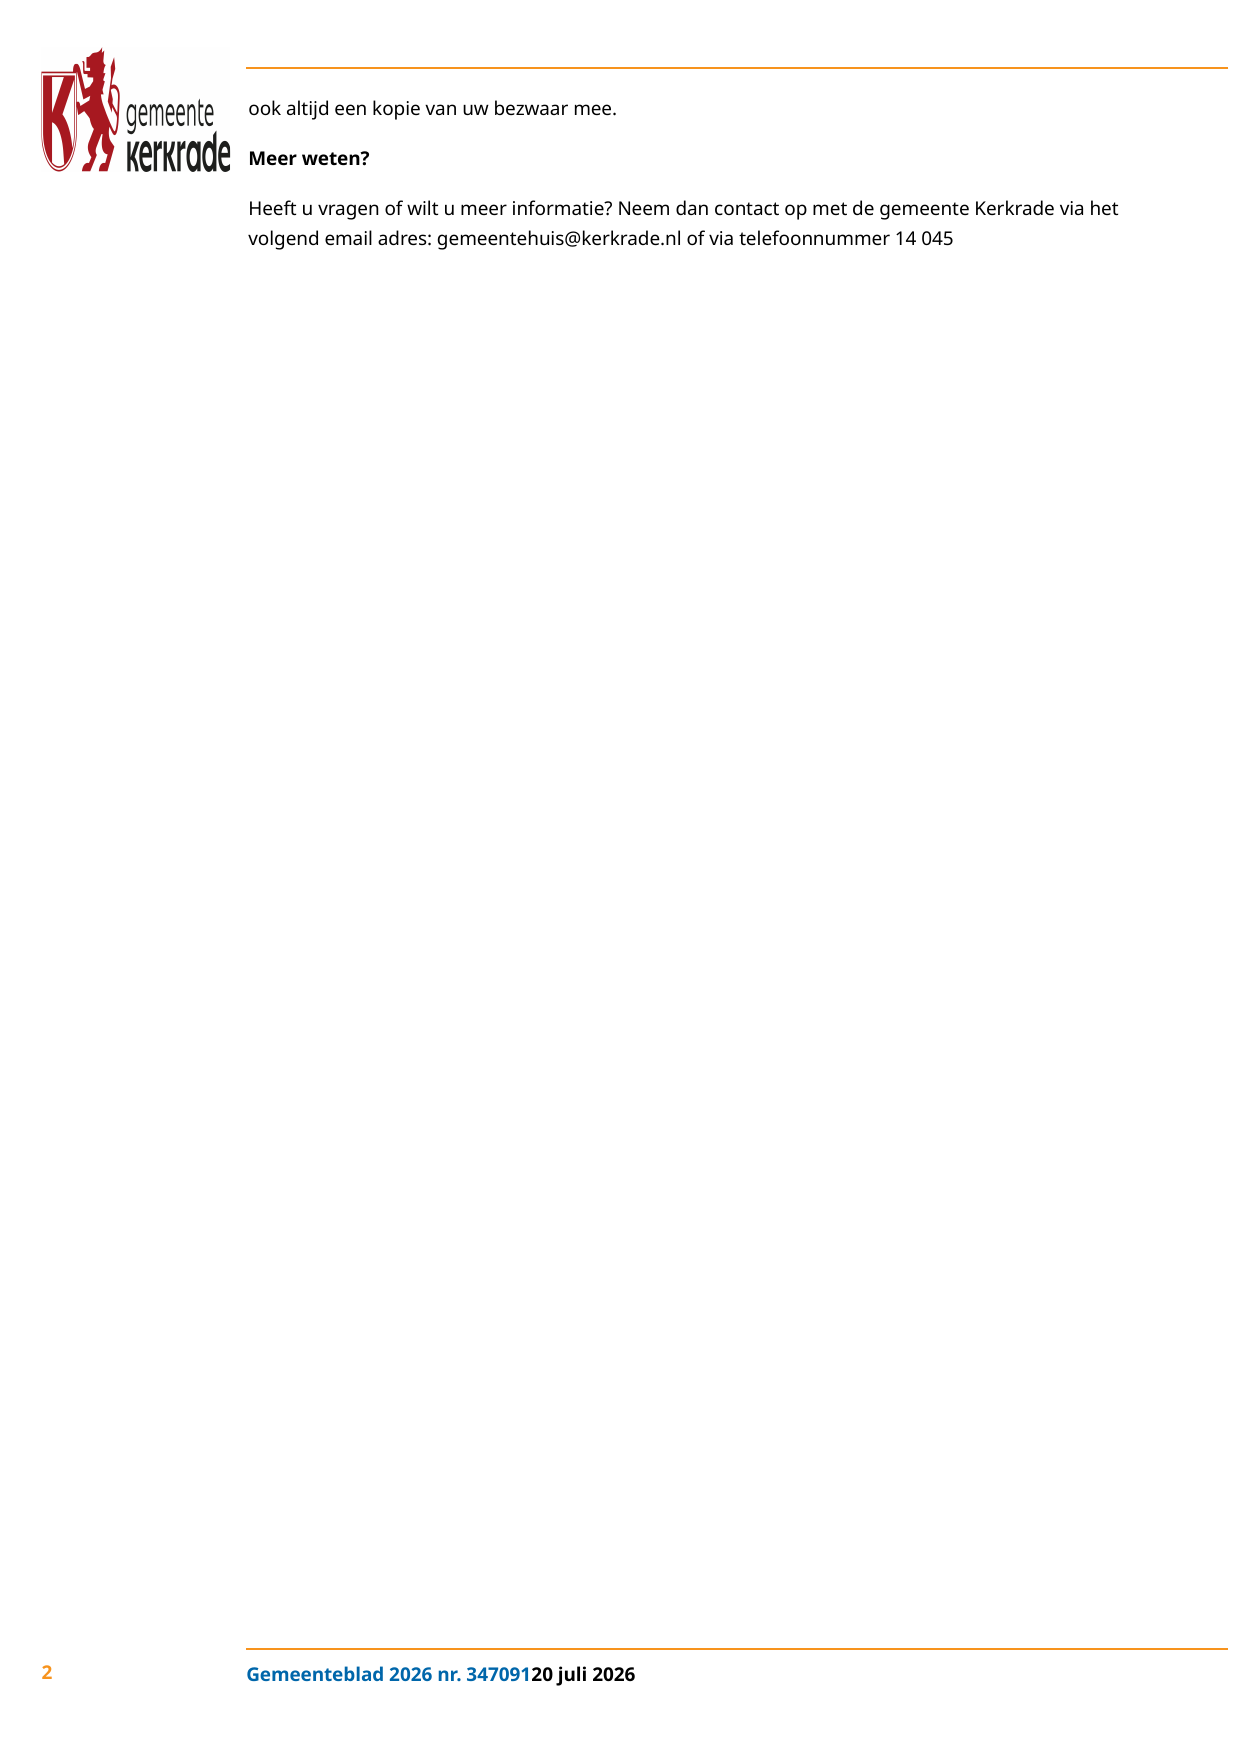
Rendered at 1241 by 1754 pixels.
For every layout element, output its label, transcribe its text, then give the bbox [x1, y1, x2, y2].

picture [41, 47, 231, 172]
text Meer weten? [248, 145, 1152, 171]
text ook altijd een kopie van uw bezwaar mee. [248, 95, 1152, 121]
text Heeft u vragen of wilt u meer informatie? Neem dan contact op met de gemeente Kerkrade via het volgend email adres: gemeentehuis@kerkrade.nl of via telefoonnummer 14 045 [248, 196, 1152, 251]
